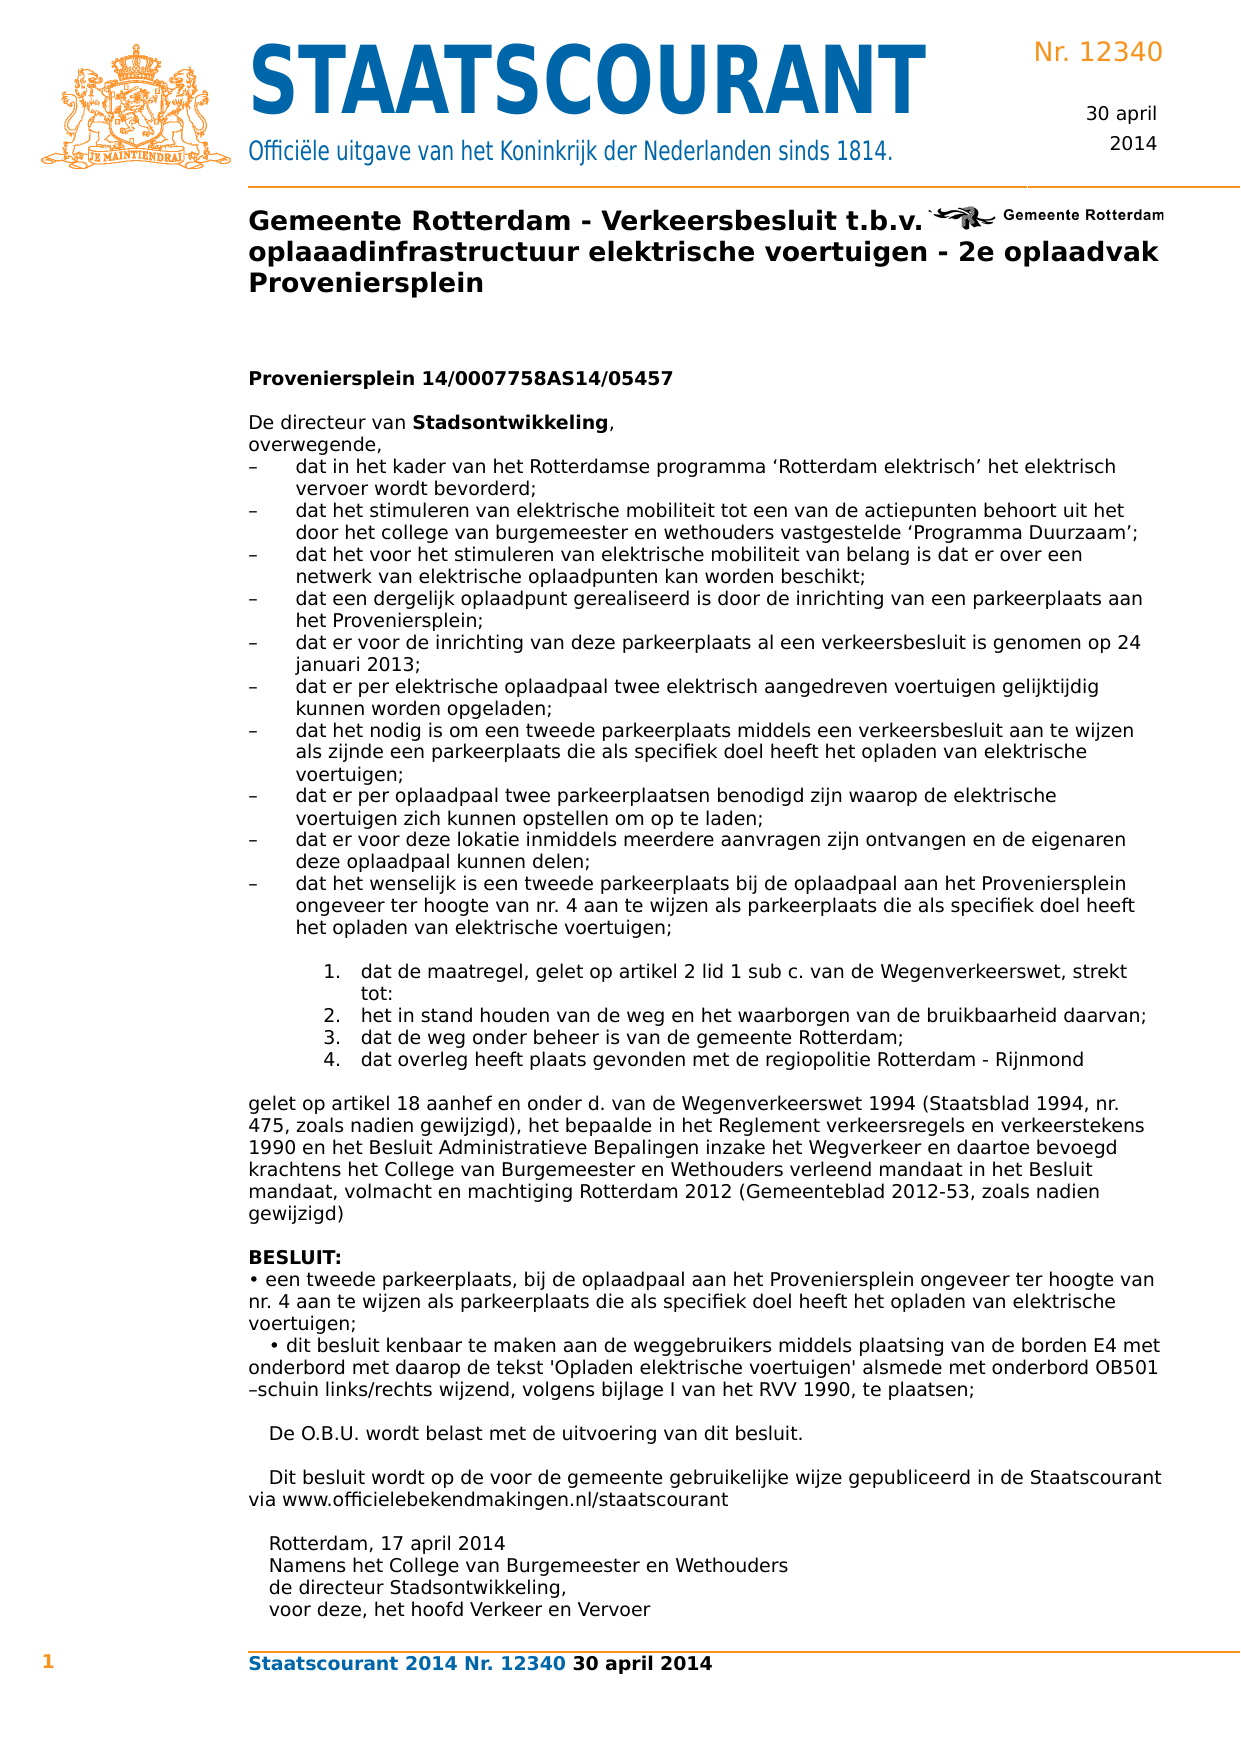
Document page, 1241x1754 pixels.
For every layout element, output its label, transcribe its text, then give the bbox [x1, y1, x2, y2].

text BESLUIT: [248, 1247, 1163, 1269]
picture [41, 44, 231, 169]
text Namens het College van Burgemeester en Wethouders [248, 1555, 1163, 1577]
text Rotterdam, 17 april 2014 [248, 1533, 1163, 1555]
list dat er voor deze lokatie inmiddels meerdere aanvragen zijn ontvangen en de eigenaren deze oplaadpaal kunnen delen; [248, 829, 1163, 873]
picture [927, 205, 1164, 230]
list dat het voor het stimuleren van elektrische mobiliteit van belang is dat er over een netwerk van elektrische oplaadpunten kan worden beschikt; [248, 544, 1163, 588]
subtitle Proveniersplein 14/0007758AS14/05457 [248, 368, 1163, 390]
list dat in het kader van het Rotterdamse programma ‘Rotterdam elektrisch’ het elektrisch vervoer wordt bevorderd; [248, 456, 1163, 500]
list dat er voor de inrichting van deze parkeerplaats al een verkeersbesluit is genomen op 24 januari 2013; [248, 632, 1163, 676]
text De directeur van Stadsontwikkeling, [248, 412, 1163, 434]
text de directeur Stadsontwikkeling, [248, 1577, 1163, 1599]
text overwegende, [248, 434, 1163, 456]
list dat er per oplaadpaal twee parkeerplaatsen benodigd zijn waarop de elektrische voertuigen zich kunnen opstellen om op te laden; [248, 785, 1163, 829]
text voor deze, het hoofd Verkeer en Vervoer [248, 1599, 1163, 1621]
subtitle Gemeente Rotterdam - Verkeersbesluit t.b.v. oplaaadinfrastructuur elektrische voertuigen - 2e oplaadvak Proveniersplein [248, 206, 1163, 299]
list dat het nodig is om een tweede parkeerplaats middels een verkeersbesluit aan te wijzen als zijnde een parkeerplaats die als specifiek doel heeft het opladen van elektrische voertuigen; [248, 719, 1163, 785]
text Dit besluit wordt op de voor de gemeente gebruikelijke wijze gepubliceerd in de Staatscourant via www.officielebekendmakingen.nl/staatscourant [248, 1467, 1163, 1511]
list dat de weg onder beheer is van de gemeente Rotterdam; [323, 1027, 1163, 1049]
list dat een dergelijk oplaadpunt gerealiseerd is door de inrichting van een parkeerplaats aan het Proveniersplein; [248, 588, 1163, 632]
list het in stand houden van de weg en het waarborgen van de bruikbaarheid daarvan; [323, 1005, 1163, 1027]
list dat het wenselijk is een tweede parkeerplaats bij de oplaadpaal aan het Proveniersplein ongeveer ter hoogte van nr. 4 aan te wijzen als parkeerplaats die als specifiek doel heeft het opladen van elektrische voertuigen; [248, 873, 1163, 939]
text • dit besluit kenbaar te maken aan de weggebruikers middels plaatsing van de borden E4 met onderbord met daarop de tekst 'Opladen elektrische voertuigen' alsmede met onderbord OB501 –schuin links/rechts wijzend, volgens bijlage I van het RVV 1990, te plaatsen; [248, 1335, 1163, 1401]
list dat het stimuleren van elektrische mobiliteit tot een van de actiepunten behoort uit het door het college van burgemeester en wethouders vastgestelde ‘Programma Duurzaam’; [248, 500, 1163, 544]
list dat de maatregel, gelet op artikel 2 lid 1 sub c. van de Wegenverkeerswet, strekt tot: [323, 961, 1163, 1005]
text De O.B.U. wordt belast met de uitvoering van dit besluit. [248, 1423, 1163, 1445]
text gelet op artikel 18 aanhef en onder d. van de Wegenverkeerswet 1994 (Staatsblad 1994, nr. 475, zoals nadien gewijzigd), het bepaalde in het Reglement verkeersregels en verkeerstekens 1990 en het Besluit Administratieve Bepalingen inzake het Wegverkeer en daartoe bevoegd krachtens het College van Burgemeester en Wethouders verleend mandaat in het Besluit mandaat, volmacht en machtiging Rotterdam 2012 (Gemeenteblad 2012-53, zoals nadien gewijzigd) [248, 1093, 1163, 1225]
list dat er per elektrische oplaadpaal twee elektrisch aangedreven voertuigen gelijktijdig kunnen worden opgeladen; [248, 676, 1163, 719]
list dat overleg heeft plaats gevonden met de regiopolitie Rotterdam - Rijnmond [323, 1049, 1163, 1071]
text • een tweede parkeerplaats, bij de oplaadpaal aan het Proveniersplein ongeveer ter hoogte van nr. 4 aan te wijzen als parkeerplaats die als specifiek doel heeft het opladen van elektrische voertuigen; [248, 1269, 1163, 1335]
